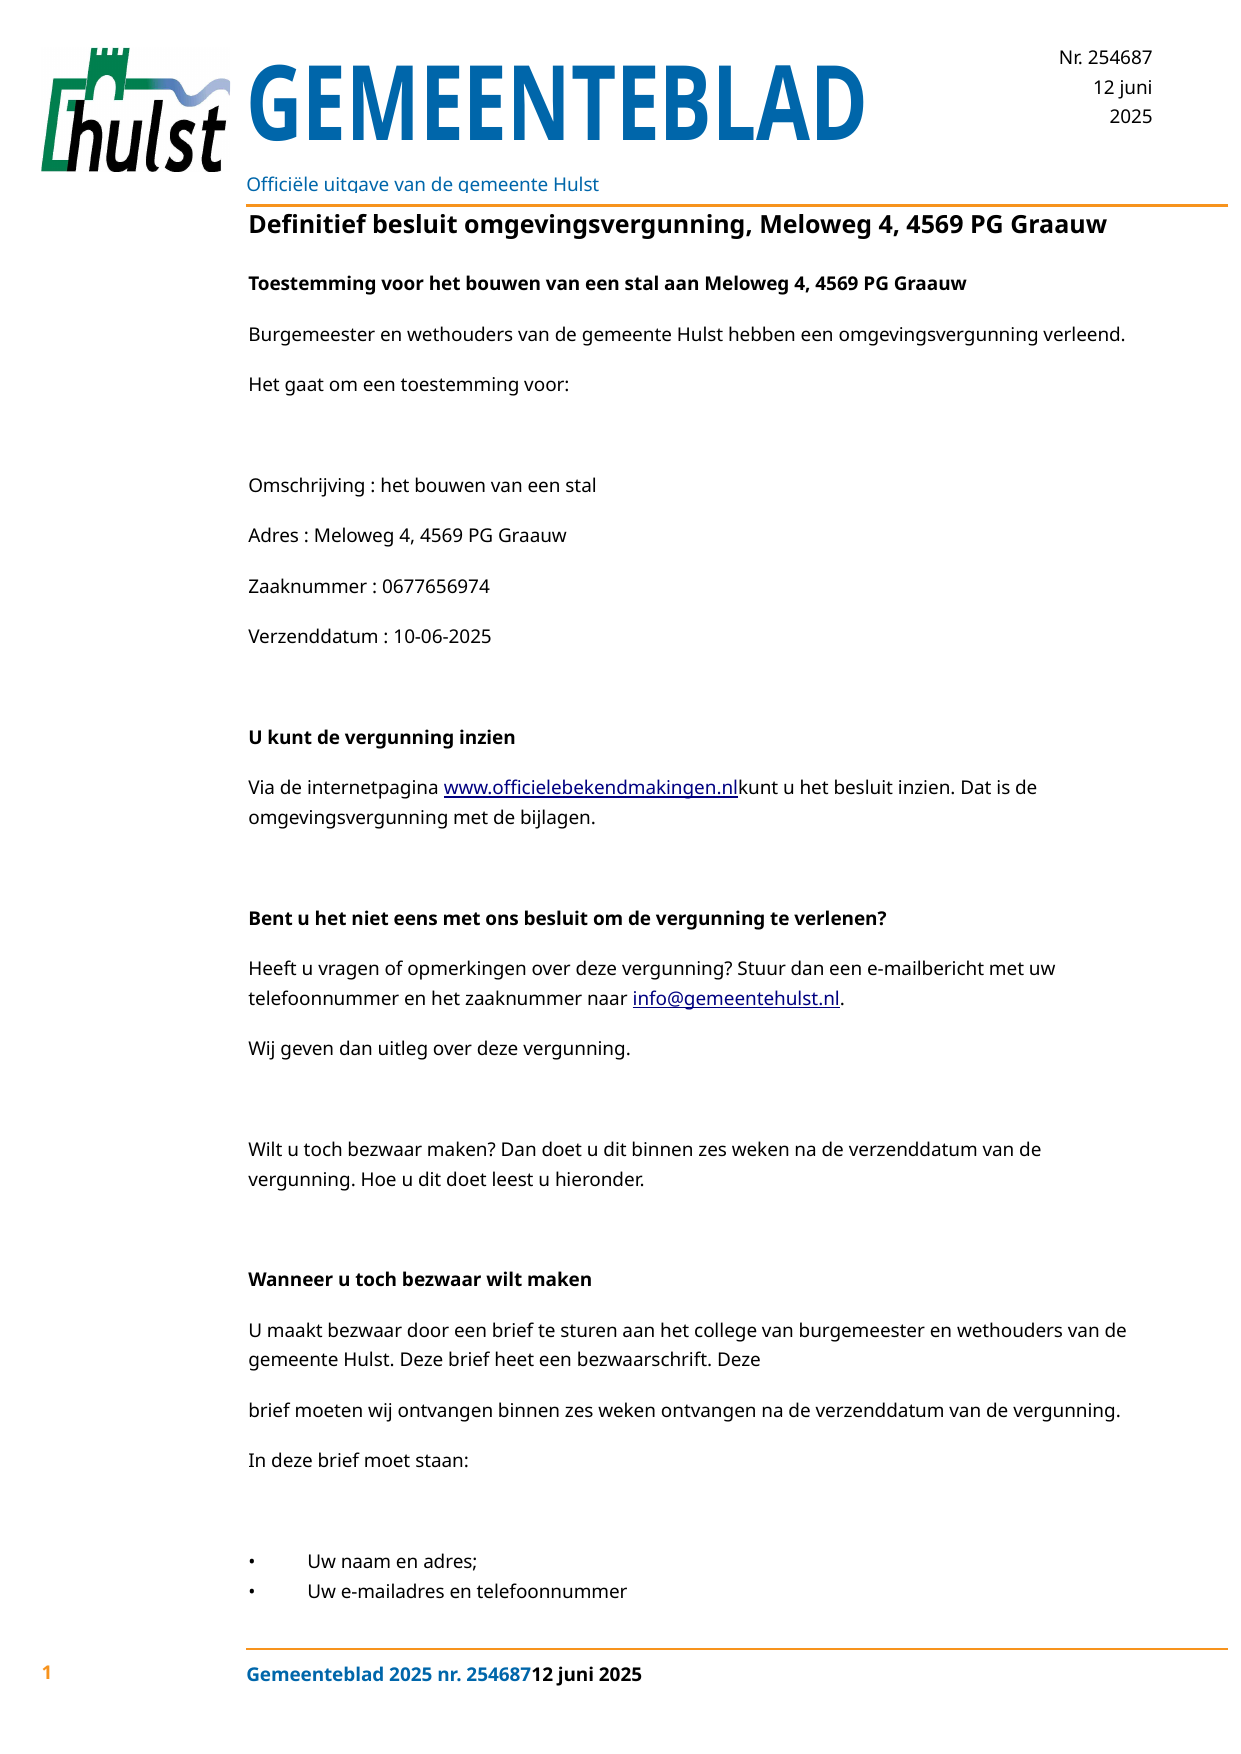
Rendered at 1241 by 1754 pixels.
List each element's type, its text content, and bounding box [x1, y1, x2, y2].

text brief moeten wij ontvangen binnen zes weken ontvangen na de verzenddatum van de vergunning. [248, 1397, 1152, 1423]
text Wilt u toch bezwaar maken? Dan doet u dit binnen zes weken na de verzenddatum van de vergunning. Hoe u dit doet leest u hieronder. [248, 1136, 1152, 1191]
text Heeft u vragen of opmerkingen over deze vergunning? Stuur dan een e-mailbericht met uw telefoonnummer en het zaaknummer naar info@gemeentehulst.nl. [248, 955, 1152, 1011]
text Burgemeester en wethouders van de gemeente Hulst hebben een omgevingsvergunning verleend. [248, 321, 1152, 346]
picture [41, 47, 231, 172]
text Zaaknummer : 0677656974 [248, 573, 1152, 598]
text Via de internetpagina www.officielebekendmakingen.nlkunt u het besluit inzien. Dat is de omgevingsvergunning met de bijlagen. [248, 774, 1152, 830]
list Uw e-mailadres en telefoonnummer [248, 1578, 1152, 1603]
text Toestemming voor het bouwen van een stal aan Meloweg 4, 4569 PG Graauw [248, 270, 1152, 296]
text Bent u het niet eens met ons besluit om de vergunning te verlenen? [248, 905, 1152, 931]
text U maakt bezwaar door een brief te sturen aan het college van burgemeester en wethouders van de gemeente Hulst. Deze brief heet een bezwaarschrift. Deze [248, 1317, 1152, 1372]
text Wanneer u toch bezwaar wilt maken [248, 1267, 1152, 1292]
text Definitief besluit omgevingsvergunning, Meloweg 4, 4569 PG Graauw [248, 207, 1152, 241]
text Omschrijving : het bouwen van een stal [248, 472, 1152, 498]
list Uw naam en adres; [248, 1548, 1152, 1574]
text Adres : Meloweg 4, 4569 PG Graauw [248, 522, 1152, 548]
text Verzenddatum : 10-06-2025 [248, 623, 1152, 649]
text Wij geven dan uitleg over deze vergunning. [248, 1035, 1152, 1061]
text U kunt de vergunning inzien [248, 724, 1152, 750]
text Het gaat om een toestemming voor: [248, 371, 1152, 397]
text In deze brief moet staan: [248, 1447, 1152, 1473]
